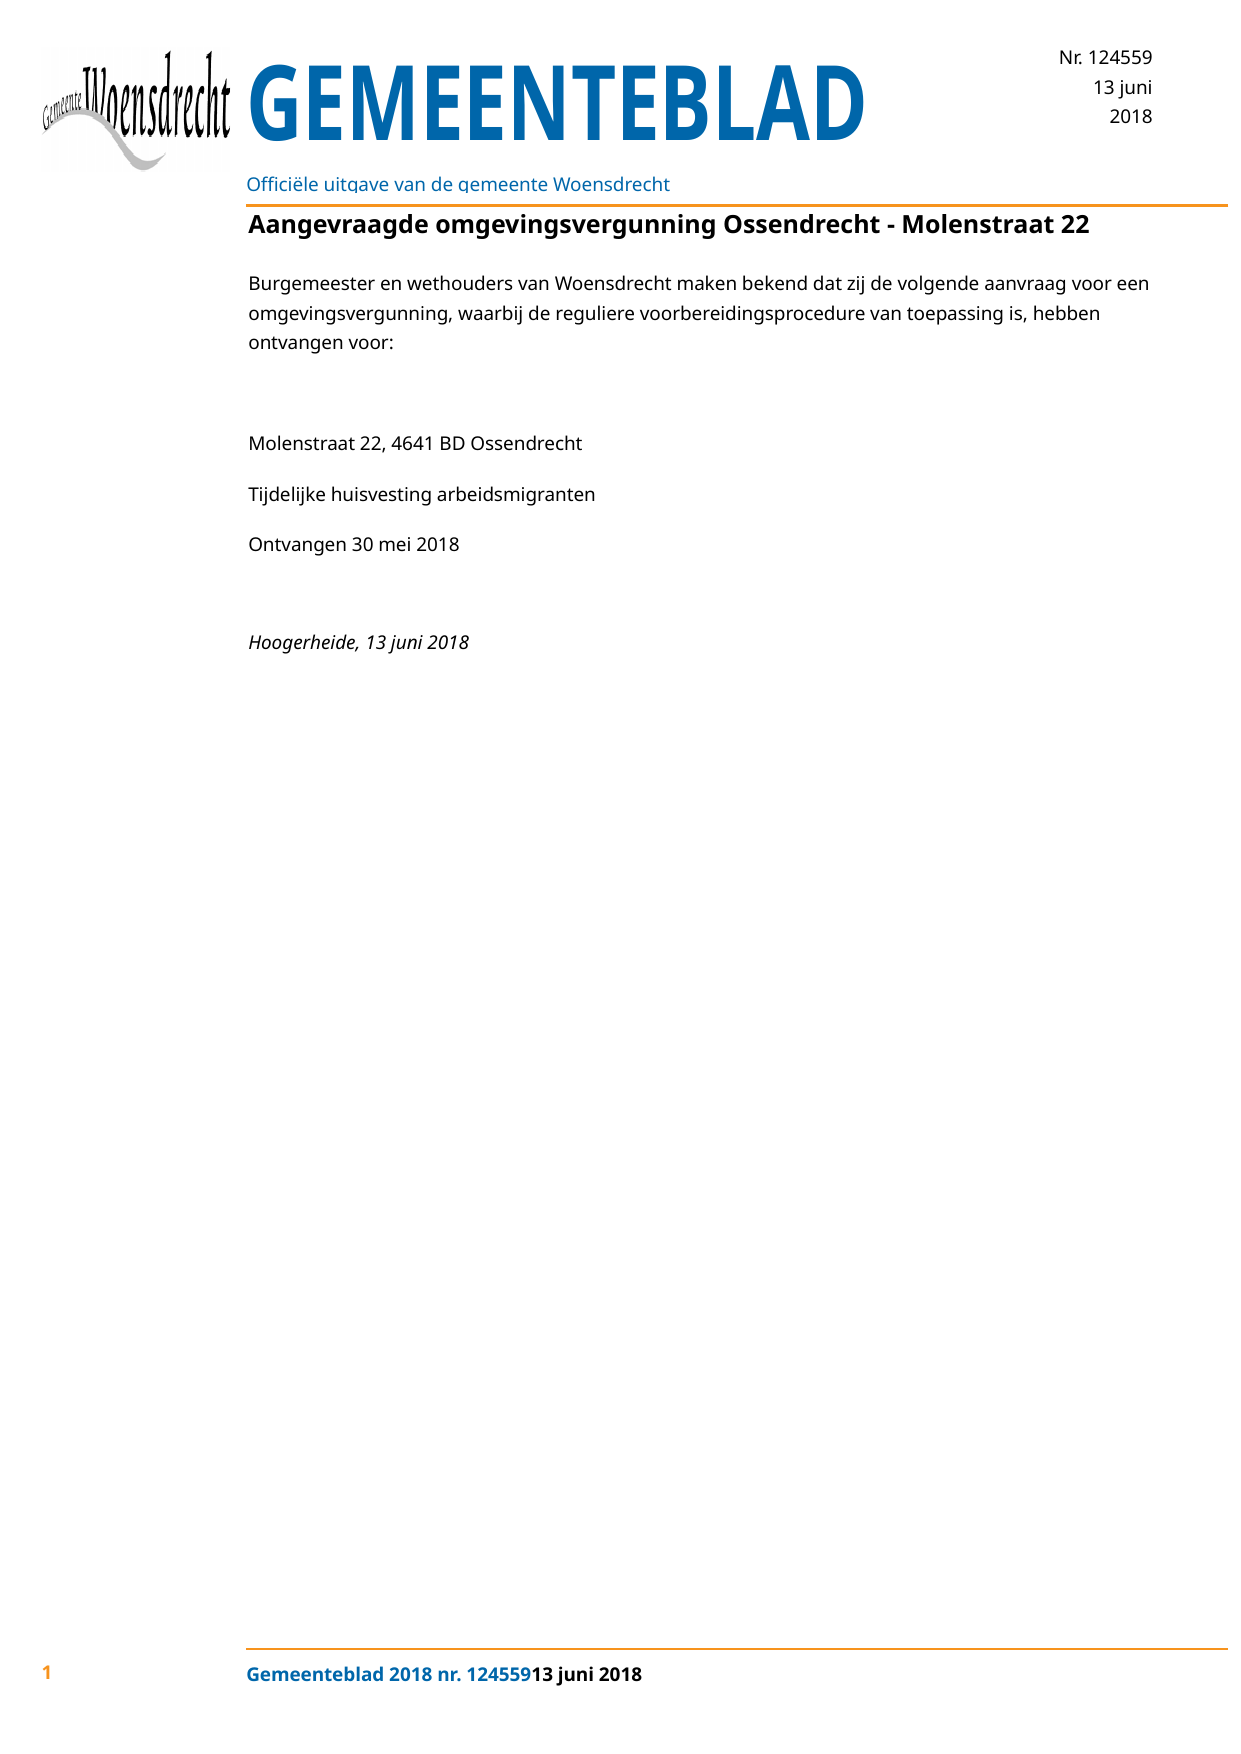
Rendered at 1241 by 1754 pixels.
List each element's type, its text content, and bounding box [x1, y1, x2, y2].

text Aangevraagde omgevingsvergunning Ossendrecht - Molenstraat 22 [248, 207, 1152, 241]
picture [41, 47, 231, 172]
text Molenstraat 22, 4641 BD Ossendrecht [248, 430, 1152, 456]
text Ontvangen 30 mei 2018 [248, 531, 1152, 557]
text Hoogerheide, 13 juni 2018 [248, 629, 1152, 655]
text Burgemeester en wethouders van Woensdrecht maken bekend dat zij de volgende aanvraag voor een omgevingsvergunning, waarbij de reguliere voorbereidingsprocedure van toepassing is, hebben ontvangen voor: [248, 270, 1152, 355]
text Tijdelijke huisvesting arbeidsmigranten [248, 481, 1152, 506]
